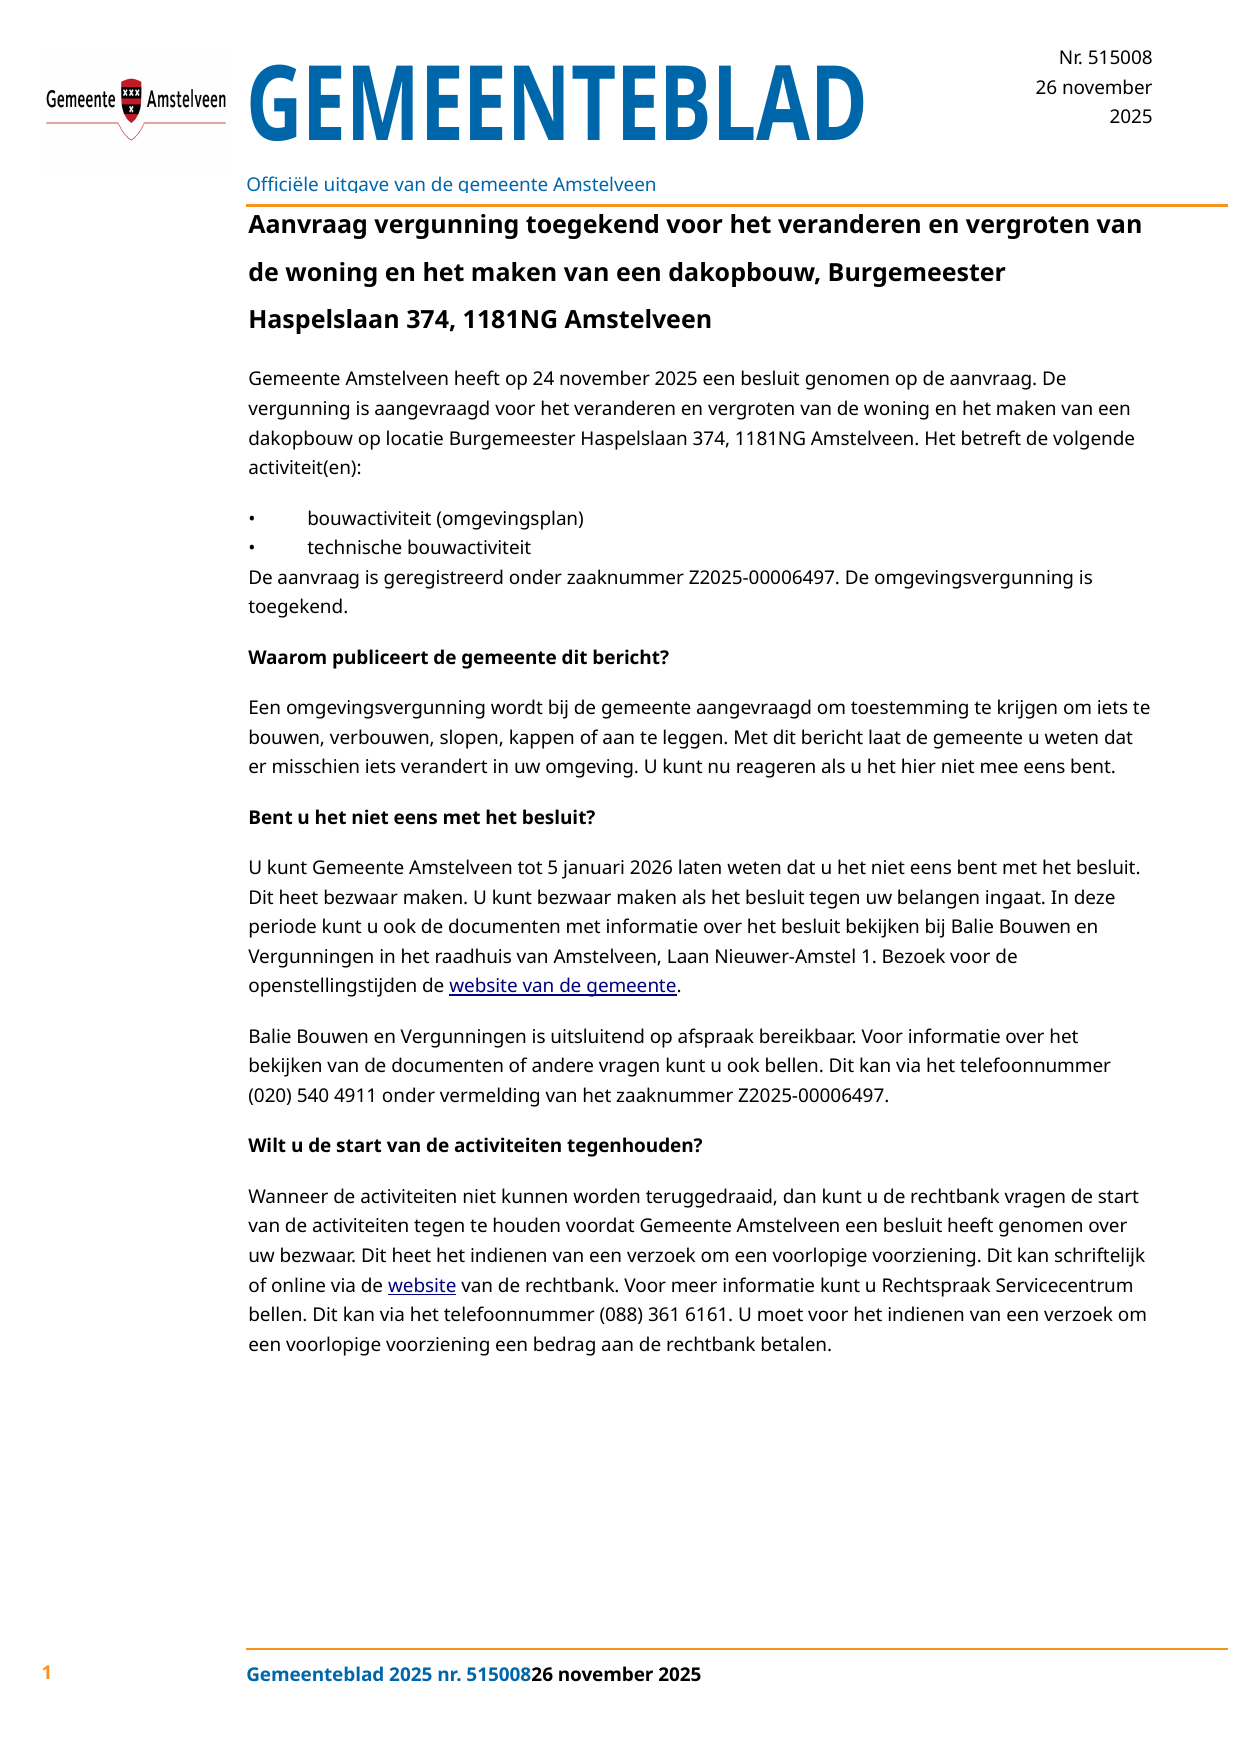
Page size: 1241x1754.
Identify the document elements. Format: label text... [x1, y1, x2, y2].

text Wanneer de activiteiten niet kunnen worden teruggedraaid, dan kunt u de rechtbank vragen de start van de activiteiten tegen te houden voordat Gemeente Amstelveen een besluit heeft genomen over uw bezwaar. Dit heet het indienen van een verzoek om een voorlopige voorziening. Dit kan schriftelijk of online via de website van de rechtbank. Voor meer informatie kunt u Rechtspraak Servicecentrum bellen. Dit kan via het telefoonnummer (088) 361 6161. U moet voor het indienen van een verzoek om een voorlopige voorziening een bedrag aan de rechtbank betalen. [248, 1183, 1152, 1357]
list technische bouwactiviteit [248, 534, 1152, 560]
text De aanvraag is geregistreerd onder zaaknummer Z2025-00006497. De omgevingsvergunning is toegekend. [248, 564, 1152, 619]
list bouwactiviteit (omgevingsplan) [248, 505, 1152, 530]
text Gemeente Amstelveen heeft op 24 november 2025 een besluit genomen op de aanvraag. De vergunning is aangevraagd voor het veranderen en vergroten van de woning en het maken van een dakopbouw op locatie Burgemeester Haspelslaan 374, 1181NG Amstelveen. Het betreft de volgende activiteit(en): [248, 366, 1152, 480]
text Balie Bouwen en Vergunningen is uitsluitend op afspraak bereikbaar. Voor informatie over het bekijken van de documenten of andere vragen kunt u ook bellen. Dit kan via het telefoonnummer (020) 540 4911 onder vermelding van het zaaknummer Z2025-00006497. [248, 1023, 1152, 1108]
text Bent u het niet eens met het besluit? [248, 804, 1152, 829]
text Aanvraag vergunning toegekend voor het veranderen en vergroten van de woning en het maken van een dakopbouw, Burgemeester Haspelslaan 374, 1181NG Amstelveen [248, 207, 1152, 336]
text Een omgevingsvergunning wordt bij de gemeente aangevraagd om toestemming te krijgen om iets te bouwen, verbouwen, slopen, kappen of aan te leggen. Met dit bericht laat de gemeente u weten dat er misschien iets verandert in uw omgeving. U kunt nu reageren als u het hier niet mee eens bent. [248, 694, 1152, 779]
picture [41, 47, 231, 172]
text Waarom publiceert de gemeente dit bericht? [248, 644, 1152, 669]
text Wilt u de start van de activiteiten tegenhouden? [248, 1133, 1152, 1158]
text U kunt Gemeente Amstelveen tot 5 januari 2026 laten weten dat u het niet eens bent met het besluit. Dit heet bezwaar maken. U kunt bezwaar maken als het besluit tegen uw belangen ingaat. In deze periode kunt u ook de documenten met informatie over het besluit bekijken bij Balie Bouwen en Vergunningen in het raadhuis van Amstelveen, Laan Nieuwer-Amstel 1. Bezoek voor de openstellingstijden de website van de gemeente. [248, 854, 1152, 998]
